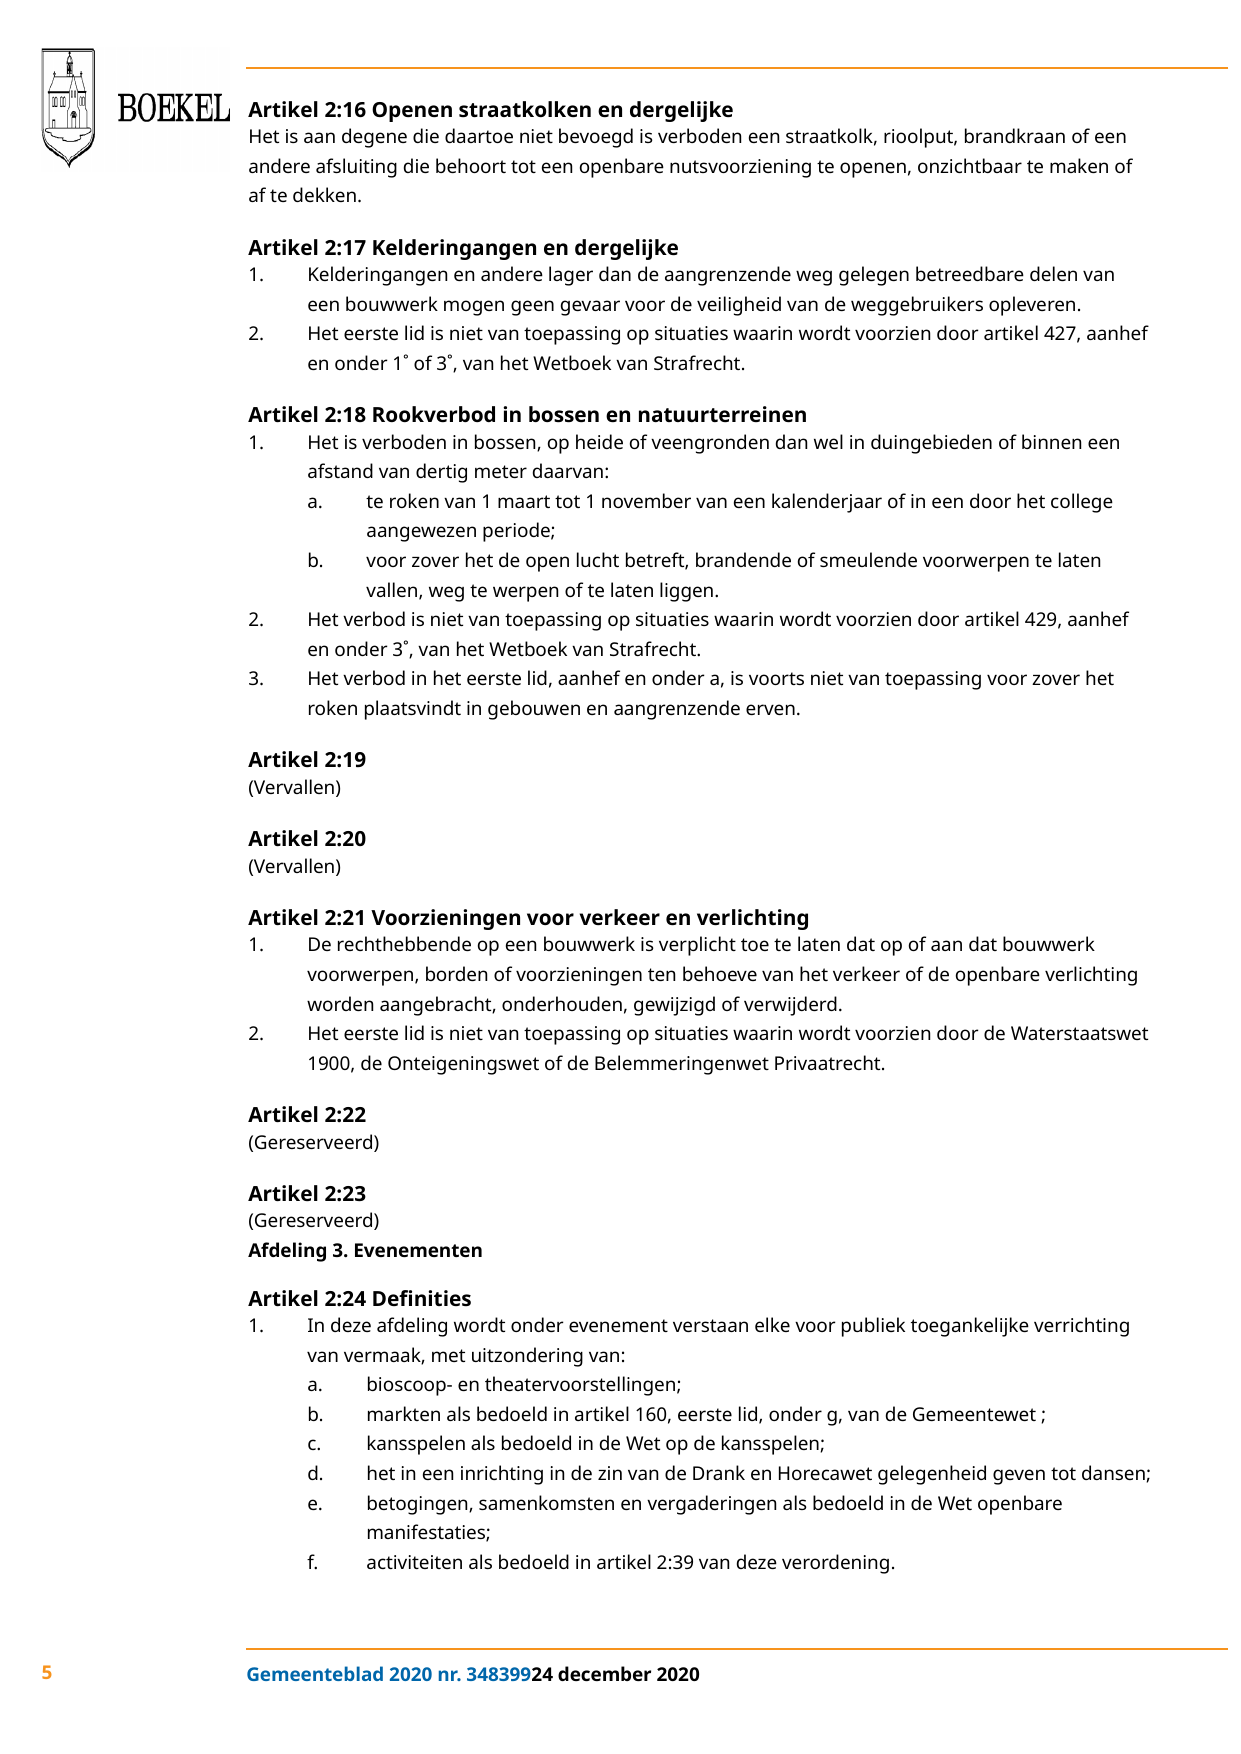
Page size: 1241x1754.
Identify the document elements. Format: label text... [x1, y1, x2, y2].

text Artikel 2:23 [248, 1179, 1152, 1208]
text Artikel 2:20 [248, 824, 1152, 853]
text (Vervallen) [248, 853, 1152, 878]
text Artikel 2:21 Voorzieningen voor verkeer en verlichting [248, 903, 1152, 932]
list markten als bedoeld in artikel 160, eerste lid, onder g, van de Gemeentewet ; [307, 1401, 1152, 1427]
list Het verbod is niet van toepassing op situaties waarin wordt voorzien door artikel 429, aanhef en onder 3˚, van het Wetboek van Strafrecht. [248, 606, 1152, 662]
list Het is verboden in bossen, op heide of veengronden dan wel in duingebieden of binnen een afstand van dertig meter daarvan: [248, 429, 1152, 484]
list Het eerste lid is niet van toepassing op situaties waarin wordt voorzien door artikel 427, aanhef en onder 1˚ of 3˚, van het Wetboek van Strafrecht. [248, 320, 1152, 376]
list voor zover het de open lucht betreft, brandende of smeulende voorwerpen te laten vallen, weg te werpen of te laten liggen. [307, 547, 1152, 602]
text (Gereserveerd) [248, 1129, 1152, 1154]
list In deze afdeling wordt onder evenement verstaan elke voor publiek toegankelijke verrichting van vermaak, met uitzondering van: [248, 1312, 1152, 1368]
text Artikel 2:18 Rookverbod in bossen en natuurterreinen [248, 400, 1152, 429]
list bioscoop- en theatervoorstellingen; [307, 1371, 1152, 1397]
list te roken van 1 maart tot 1 november van een kalenderjaar of in een door het college aangewezen periode; [307, 488, 1152, 543]
text Afdeling 3. Evenementen [248, 1237, 1152, 1263]
list kansspelen als bedoeld in de Wet op de kansspelen; [307, 1431, 1152, 1456]
text Artikel 2:22 [248, 1100, 1152, 1129]
text Het is aan degene die daartoe niet bevoegd is verboden een straatkolk, rioolput, brandkraan of een andere afsluiting die behoort tot een openbare nutsvoorziening te openen, onzichtbaar te maken of af te dekken. [248, 123, 1152, 208]
list het in een inrichting in de zin van de Drank en Horecawet gelegenheid geven tot dansen; [307, 1460, 1152, 1486]
text (Vervallen) [248, 774, 1152, 800]
picture [41, 47, 231, 172]
text Artikel 2:16 Openen straatkolken en dergelijke [248, 95, 1152, 123]
list Het verbod in het eerste lid, aanhef en onder a, is voorts niet van toepassing voor zover het roken plaatsvindt in gebouwen en aangrenzende erven. [248, 666, 1152, 721]
list Het eerste lid is niet van toepassing op situaties waarin wordt voorzien door de Waterstaatswet 1900, de Onteigeningswet of de Belemmeringenwet Privaatrecht. [248, 1020, 1152, 1076]
text Artikel 2:17 Kelderingangen en dergelijke [248, 233, 1152, 261]
list betogingen, samenkomsten en vergaderingen als bedoeld in de Wet openbare manifestaties; [307, 1490, 1152, 1545]
text Artikel 2:24 Definities [248, 1284, 1152, 1312]
list activiteiten als bedoeld in artikel 2:39 van deze verordening. [307, 1549, 1152, 1575]
text (Gereserveerd) [248, 1208, 1152, 1233]
list De rechthebbende op een bouwwerk is verplicht toe te laten dat op of aan dat bouwwerk voorwerpen, borden of voorzieningen ten behoeve van het verkeer of de openbare verlichting worden aangebracht, onderhouden, gewijzigd of verwijderd. [248, 932, 1152, 1017]
text Artikel 2:19 [248, 746, 1152, 774]
list Kelderingangen en andere lager dan de aangrenzende weg gelegen betreedbare delen van een bouwwerk mogen geen gevaar voor de veiligheid van de weggebruikers opleveren. [248, 261, 1152, 317]
